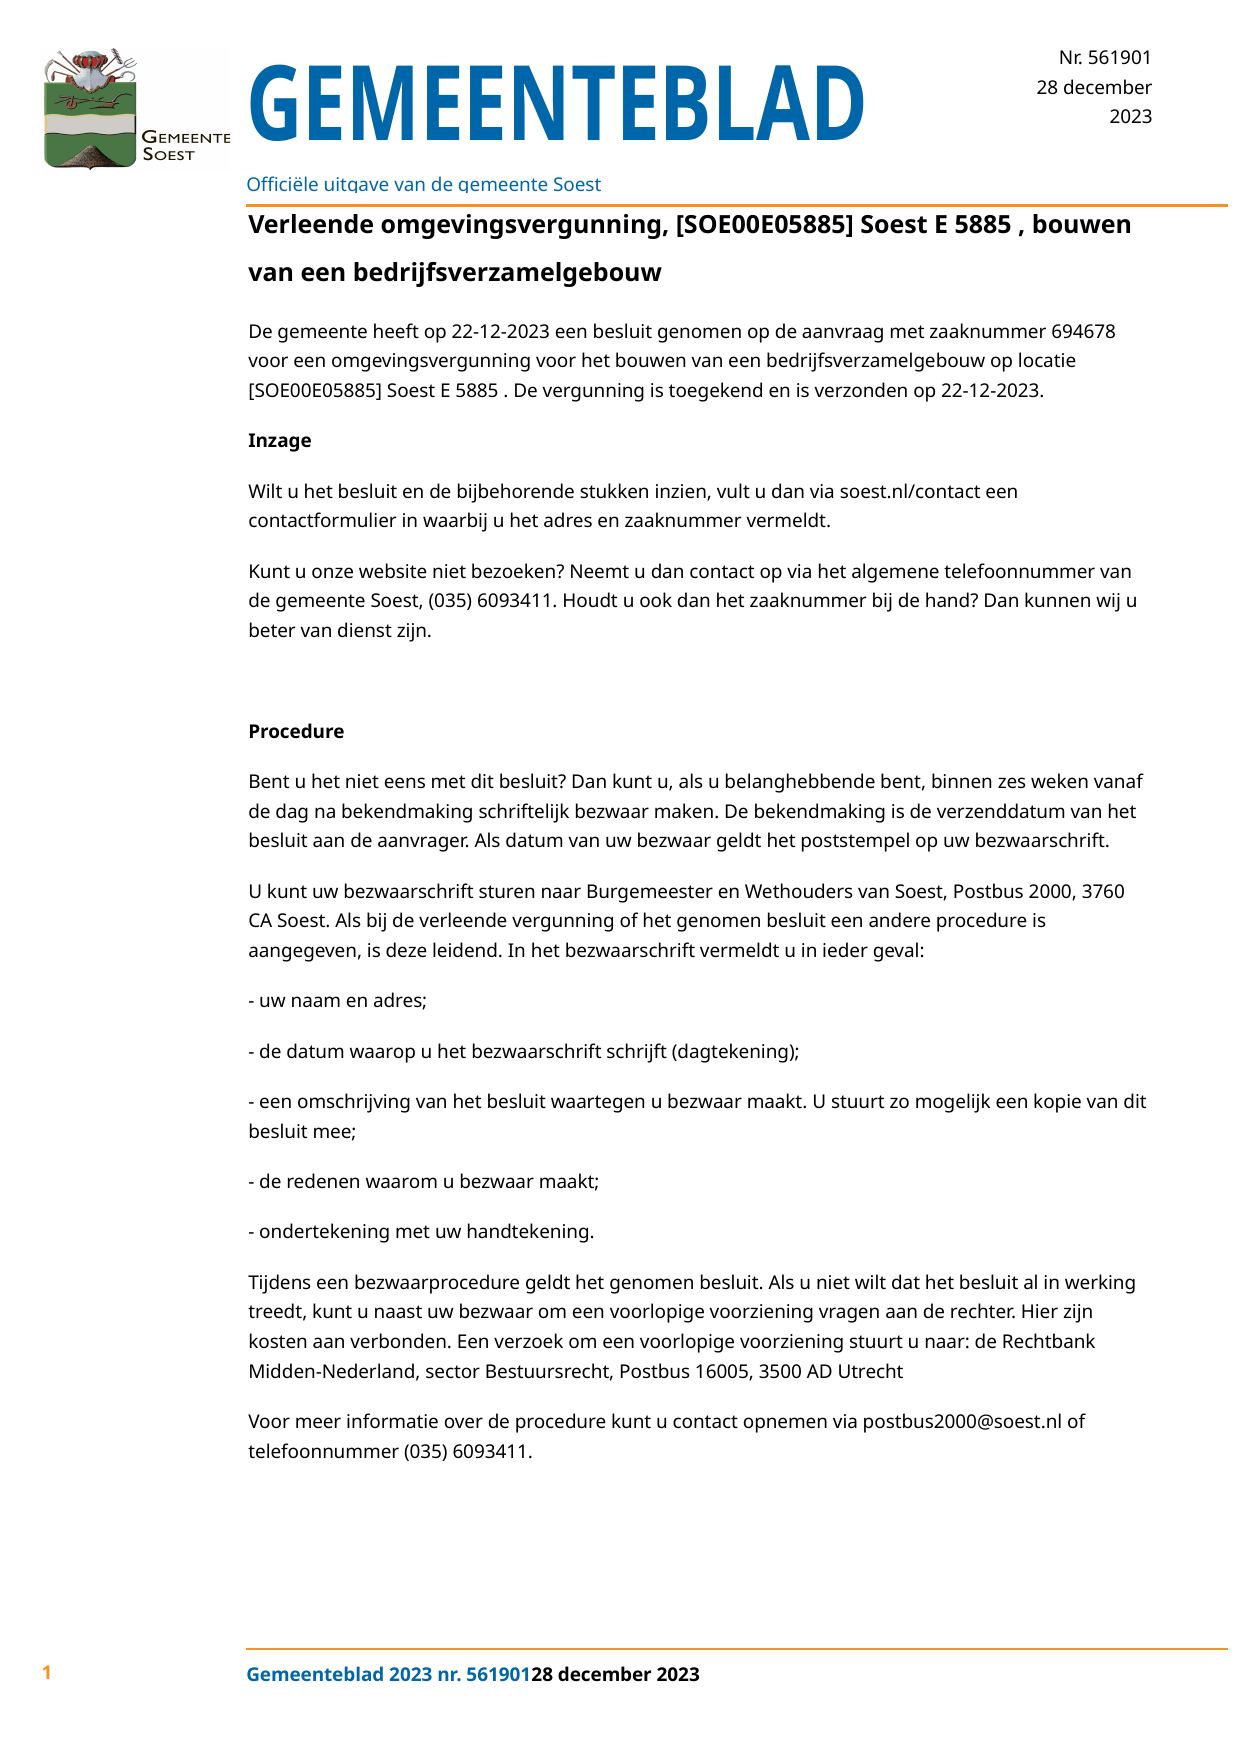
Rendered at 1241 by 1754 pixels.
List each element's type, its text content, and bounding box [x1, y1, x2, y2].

text Voor meer informatie over de procedure kunt u contact opnemen via postbus2000@soest.nl of telefoonnummer (035) 6093411. [248, 1408, 1152, 1464]
text - een omschrijving van het besluit waartegen u bezwaar maakt. U stuurt zo mogelijk een kopie van dit besluit mee; [248, 1088, 1152, 1144]
text Verleende omgevingsvergunning, [SOE00E05885] Soest E 5885 , bouwen van een bedrijfsverzamelgebouw [248, 207, 1152, 288]
text Procedure [248, 718, 1152, 744]
text U kunt uw bezwaarschrift sturen naar Burgemeester en Wethouders van Soest, Postbus 2000, 3760 CA Soest. Als bij de verleende vergunning of het genomen besluit een andere procedure is aangegeven, is deze leidend. In het bezwaarschrift vermeldt u in ieder geval: [248, 878, 1152, 963]
text De gemeente heeft op 22-12-2023 een besluit genomen op de aanvraag met zaaknummer 694678 voor een omgevingsvergunning voor het bouwen van een bedrijfsverzamelgebouw op locatie [SOE00E05885] Soest E 5885 . De vergunning is toegekend en is verzonden op 22-12-2023. [248, 318, 1152, 403]
text - de datum waarop u het bezwaarschrift schrijft (dagtekening); [248, 1038, 1152, 1064]
picture [41, 47, 231, 172]
text Bent u het niet eens met dit besluit? Dan kunt u, als u belanghebbende bent, binnen zes weken vanaf de dag na bekendmaking schriftelijk bezwaar maken. De bekendmaking is de verzenddatum van het besluit aan de aanvrager. Als datum van uw bezwaar geldt het poststempel op uw bezwaarschrift. [248, 768, 1152, 853]
text Tijdens een bezwaarprocedure geldt het genomen besluit. Als u niet wilt dat het besluit al in werking treedt, kunt u naast uw bezwaar om een voorlopige voorziening vragen aan de rechter. Hier zijn kosten aan verbonden. Een verzoek om een voorlopige voorziening stuurt u naar: de Rechtbank Midden-Nederland, sector Bestuursrecht, Postbus 16005, 3500 AD Utrecht [248, 1269, 1152, 1384]
text - de redenen waarom u bezwaar maakt; [248, 1168, 1152, 1194]
text - ondertekening met uw handtekening. [248, 1219, 1152, 1244]
text Wilt u het besluit en de bijbehorende stukken inzien, vult u dan via soest.nl/contact een contactformulier in waarbij u het adres en zaaknummer vermeldt. [248, 478, 1152, 533]
text Kunt u onze website niet bezoeken? Neemt u dan contact op via het algemene telefoonnummer van de gemeente Soest, (035) 6093411. Houdt u ook dan het zaaknummer bij de hand? Dan kunnen wij u beter van dienst zijn. [248, 558, 1152, 643]
text - uw naam en adres; [248, 987, 1152, 1013]
text Inzage [248, 427, 1152, 453]
